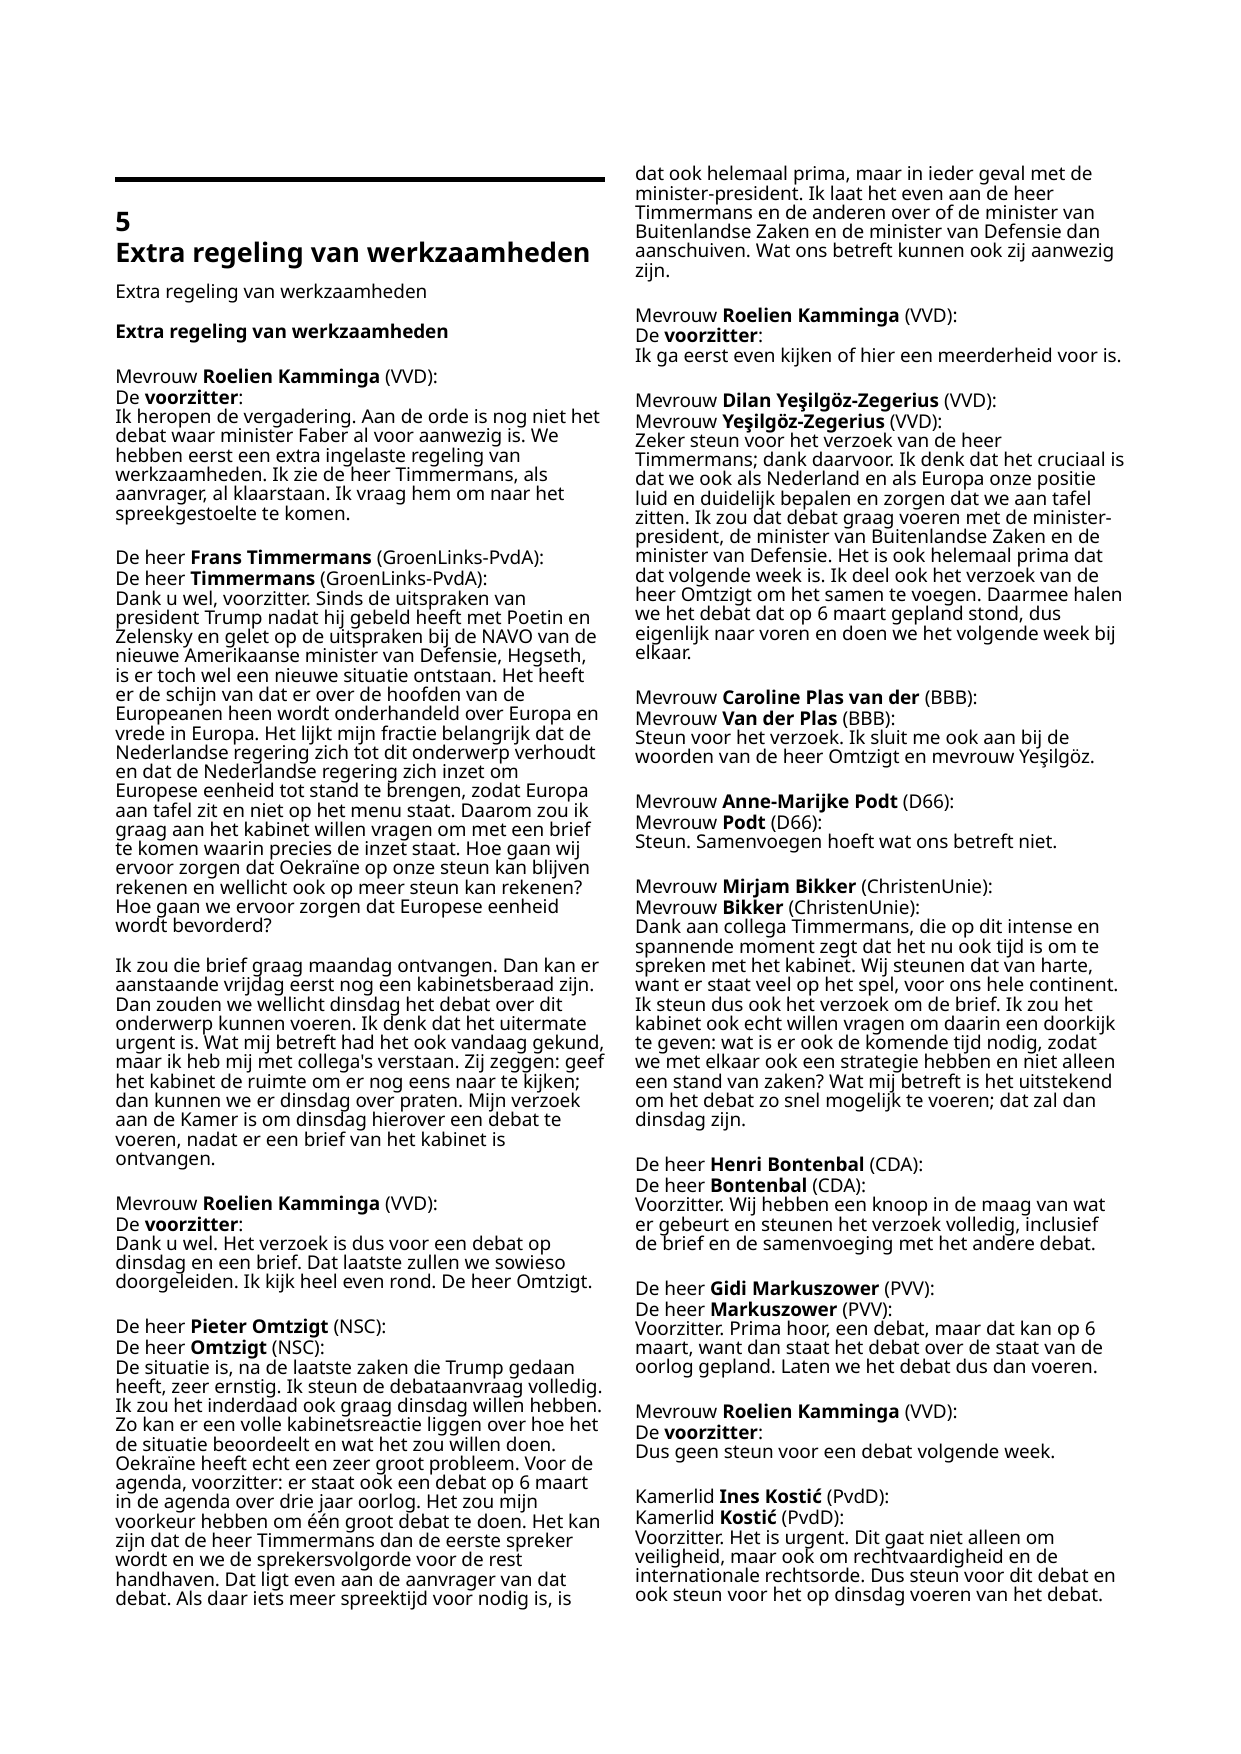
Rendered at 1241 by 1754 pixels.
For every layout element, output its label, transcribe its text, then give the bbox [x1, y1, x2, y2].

text Mevrouw Bikker (ChristenUnie): [635, 899, 1125, 918]
text Extra regeling van werkzaamheden [115, 323, 605, 342]
text Mevrouw Van der Plas (BBB): [635, 710, 1125, 729]
text De voorzitter: [115, 389, 605, 408]
text Steun. Samenvoegen hoeft wat ons betreft niet. [635, 833, 1125, 853]
text Zeker steun voor het verzoek van de heer Timmermans; dank daarvoor. Ik denk dat het cruciaal is dat we ook als Nederland en als Europa onze positie luid en duidelijk bepalen en zorgen dat we aan tafel zitten. Ik zou dat debat graag voeren met de minister-president, de minister van Buitenlandse Zaken en de minister van Defensie. Het is ook helemaal prima dat dat volgende week is. Ik deel ook het verzoek van de heer Omtzigt om het samen te voegen. Daarmee halen we het debat dat op 6 maart gepland stond, dus eigenlijk naar voren en doen we het volgende week bij elkaar. [635, 432, 1125, 663]
text Mevrouw Yeşilgöz-Zegerius (VVD): [635, 413, 1125, 432]
text Dank u wel. Het verzoek is dus voor een debat op dinsdag en een brief. Dat laatste zullen we sowieso doorgeleiden. Ik kijk heel even rond. De heer Omtzigt. [115, 1235, 605, 1293]
text Dank aan collega Timmermans, die op dit intense en spannende moment zegt dat het nu ook tijd is om te spreken met het kabinet. Wij steunen dat van harte, want er staat veel op het spel, voor ons hele continent. Ik steun dus ook het verzoek om de brief. Ik zou het kabinet ook echt willen vragen om daarin een doorkijk te geven: wat is er ook de komende tijd nodig, zodat we met elkaar ook een strategie hebben en niet alleen een stand van zaken? Wat mij betreft is het uitstekend om het debat zo snel mogelijk te voeren; dat zal dan dinsdag zijn. [635, 918, 1125, 1130]
text De voorzitter: [635, 1424, 1125, 1443]
text Mevrouw Roelien Kamminga (VVD): [635, 302, 1125, 327]
text De heer Henri Bontenbal (CDA): [635, 1151, 1125, 1177]
text 5 [115, 203, 605, 239]
text De heer Pieter Omtzigt (NSC): [115, 1314, 605, 1339]
text Steun voor het verzoek. Ik sluit me ook aan bij de woorden van de heer Omtzigt en mevrouw Yeşilgöz. [635, 729, 1125, 767]
text Mevrouw Roelien Kamminga (VVD): [635, 1398, 1125, 1424]
text Voorzitter. Het is urgent. Dit gaat niet alleen om veiligheid, maar ook om rechtvaardigheid en de internationale rechtsorde. Dus steun voor dit debat en ook steun voor het op dinsdag voeren van het debat. [635, 1529, 1125, 1606]
text Extra regeling van werkzaamheden [115, 283, 605, 302]
text dat ook helemaal prima, maar in ieder geval met de minister-president. Ik laat het even aan de heer Timmermans en de anderen over of de minister van Buitenlandse Zaken en de minister van Defensie dan aanschuiven. Wat ons betreft kunnen ook zij aanwezig zijn. [635, 165, 1125, 281]
text De voorzitter: [115, 1216, 605, 1235]
text Extra regeling van werkzaamheden [115, 239, 605, 283]
text Ik heropen de vergadering. Aan de orde is nog niet het debat waar minister Faber al voor aanwezig is. We hebben eerst een extra ingelaste regeling van werkzaamheden. Ik zie de heer Timmermans, als aanvrager, al klaarstaan. Ik vraag hem om naar het spreekgestoelte te komen. [115, 408, 605, 524]
text Mevrouw Anne-Marijke Podt (D66): [635, 788, 1125, 814]
text De heer Gidi Markuszower (PVV): [635, 1275, 1125, 1301]
text Mevrouw Roelien Kamminga (VVD): [115, 363, 605, 389]
text Ik zou die brief graag maandag ontvangen. Dan kan er aanstaande vrijdag eerst nog een kabinetsberaad zijn. Dan zouden we wellicht dinsdag het debat over dit onderwerp kunnen voeren. Ik denk dat het uitermate urgent is. Wat mij betreft had het ook vandaag gekund, maar ik heb mij met collega's verstaan. Zij zeggen: geef het kabinet de ruimte om er nog eens naar te kijken; dan kunnen we er dinsdag over praten. Mijn verzoek aan de Kamer is om dinsdag hierover een debat te voeren, nadat er een brief van het kabinet is ontvangen. [115, 957, 605, 1169]
text De heer Markuszower (PVV): [635, 1301, 1125, 1320]
text Ik ga eerst even kijken of hier een meerderheid voor is. [635, 347, 1125, 366]
text De heer Bontenbal (CDA): [635, 1177, 1125, 1196]
text Mevrouw Podt (D66): [635, 814, 1125, 833]
text Dank u wel, voorzitter. Sinds de uitspraken van president Trump nadat hij gebeld heeft met Poetin en Zelensky en gelet op de uitspraken bij de NAVO van de nieuwe Amerikaanse minister van Defensie, Hegseth, is er toch wel een nieuwe situatie ontstaan. Het heeft er de schijn van dat er over de hoofden van de Europeanen heen wordt onderhandeld over Europa en vrede in Europa. Het lijkt mijn fractie belangrijk dat de Nederlandse regering zich tot dit onderwerp verhoudt en dat de Nederlandse regering zich inzet om Europese eenheid tot stand te brengen, zodat Europa aan tafel zit en niet op het menu staat. Daarom zou ik graag aan het kabinet willen vragen om met een brief te komen waarin precies de inzet staat. Hoe gaan wij ervoor zorgen dat Oekraïne op onze steun kan blijven rekenen en wellicht ook op meer steun kan rekenen? Hoe gaan we ervoor zorgen dat Europese eenheid wordt bevorderd? [115, 589, 605, 936]
text De situatie is, na de laatste zaken die Trump gedaan heeft, zeer ernstig. Ik steun de debataanvraag volledig. Ik zou het inderdaad ook graag dinsdag willen hebben. Zo kan er een volle kabinetsreactie liggen over hoe het de situatie beoordeelt en wat het zou willen doen. Oekraïne heeft echt een zeer groot probleem. Voor de agenda, voorzitter: er staat ook een debat op 6 maart in de agenda over drie jaar oorlog. Het zou mijn voorkeur hebben om één groot debat te doen. Het kan zijn dat de heer Timmermans dan de eerste spreker wordt en we de sprekersvolgorde voor de rest handhaven. Dat ligt even aan de aanvrager van dat debat. Als daar iets meer spreektijd voor nodig is, is [115, 1359, 605, 1609]
text Dus geen steun voor een debat volgende week. [635, 1443, 1125, 1463]
text Mevrouw Mirjam Bikker (ChristenUnie): [635, 873, 1125, 899]
text Kamerlid Ines Kostić (PvdD): [635, 1484, 1125, 1509]
text Mevrouw Roelien Kamminga (VVD): [115, 1190, 605, 1216]
text Kamerlid Kostić (PvdD): [635, 1509, 1125, 1529]
text Mevrouw Caroline Plas van der (BBB): [635, 684, 1125, 710]
text Voorzitter. Wij hebben een knoop in de maag van wat er gebeurt en steunen het verzoek volledig, inclusief de brief en de samenvoeging met het andere debat. [635, 1196, 1125, 1254]
text De heer Frans Timmermans (GroenLinks-PvdA): [115, 544, 605, 570]
text De heer Omtzigt (NSC): [115, 1339, 605, 1359]
text Voorzitter. Prima hoor, een debat, maar dat kan op 6 maart, want dan staat het debat over de staat van de oorlog gepland. Laten we het debat dus dan voeren. [635, 1320, 1125, 1378]
text De voorzitter: [635, 327, 1125, 347]
text De heer Timmermans (GroenLinks-PvdA): [115, 570, 605, 589]
text Mevrouw Dilan Yeşilgöz-Zegerius (VVD): [635, 387, 1125, 413]
